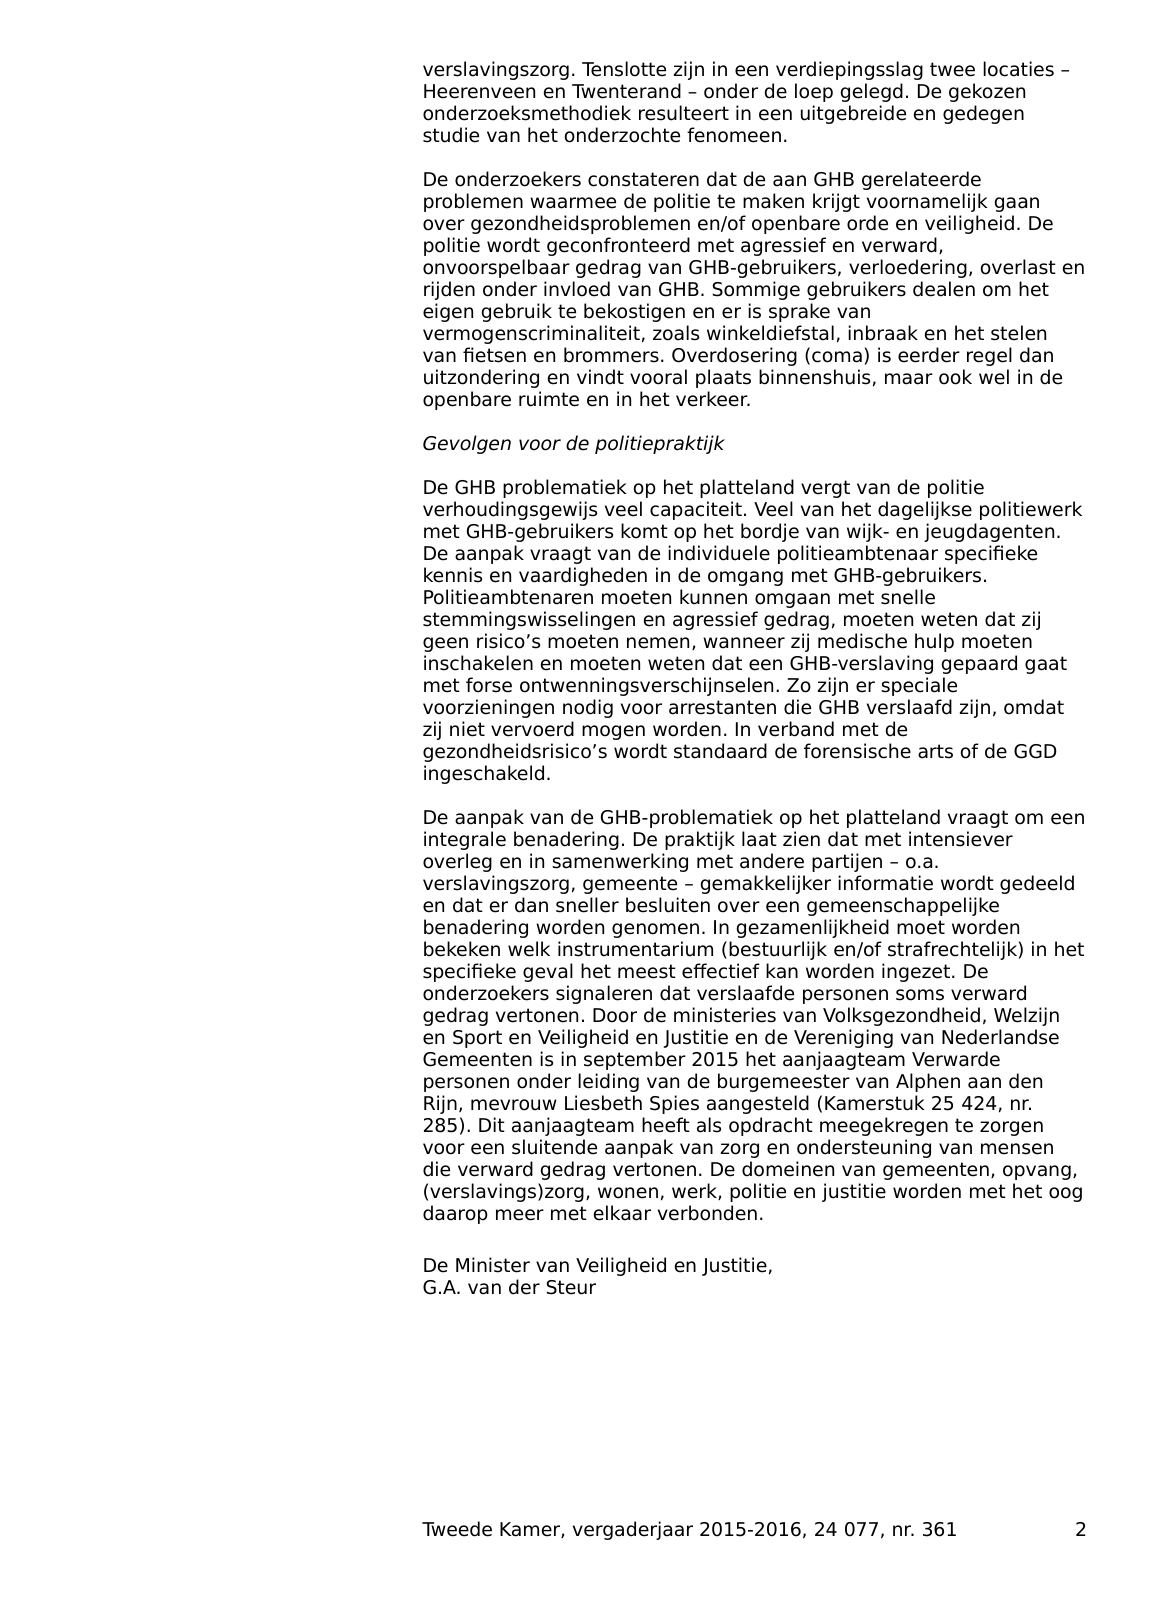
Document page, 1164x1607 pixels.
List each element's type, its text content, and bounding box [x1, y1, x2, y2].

text De onderzoekers constateren dat de aan GHB gerelateerde problemen waarmee de politie te maken krijgt voornamelijk gaan over gezondheidsproblemen en/of openbare orde en veiligheid. De politie wordt geconfronteerd met agressief en verward, onvoorspelbaar gedrag van GHB-gebruikers, verloedering, overlast en rijden onder invloed van GHB. Sommige gebruikers dealen om het eigen gebruik te bekostigen en er is sprake van vermogenscriminaliteit, zoals winkeldiefstal, inbraak en het stelen van fietsen en brommers. Overdosering (coma) is eerder regel dan uitzondering en vindt vooral plaats binnenshuis, maar ook wel in de openbare ruimte en in het verkeer. [422, 169, 1087, 411]
text De Minister van Veiligheid en Justitie, G.A. van der Steur [422, 1255, 1087, 1299]
text De aanpak van de GHB-problematiek op het platteland vraagt om een integrale benadering. De praktijk laat zien dat met intensiever overleg en in samenwerking met andere partijen – o.a. verslavingszorg, gemeente – gemakkelijker informatie wordt gedeeld en dat er dan sneller besluiten over een gemeenschappelijke benadering worden genomen. In gezamenlijkheid moet worden bekeken welk instrumentarium (bestuurlijk en/of strafrechtelijk) in het specifieke geval het meest effectief kan worden ingezet. De onderzoekers signaleren dat verslaafde personen soms verward gedrag vertonen. Door de ministeries van Volksgezondheid, Welzijn en Sport en Veiligheid en Justitie en de Vereniging van Nederlandse Gemeenten is in september 2015 het aanjaagteam Verwarde personen onder leiding van de burgemeester van Alphen aan den Rijn, mevrouw Liesbeth Spies aangesteld (Kamerstuk 25 424, nr. 285). Dit aanjaagteam heeft als opdracht meegekregen te zorgen voor een sluitende aanpak van zorg en ondersteuning van mensen die verward gedrag vertonen. De domeinen van gemeenten, opvang, (verslavings)zorg, wonen, werk, politie en justitie worden met het oog daarop meer met elkaar verbonden. [422, 807, 1087, 1225]
text De GHB problematiek op het platteland vergt van de politie verhoudingsgewijs veel capaciteit. Veel van het dagelijkse politiewerk met GHB-gebruikers komt op het bordje van wijk- en jeugdagenten. De aanpak vraagt van de individuele politieambtenaar specifieke kennis en vaardigheden in de omgang met GHB-gebruikers. Politieambtenaren moeten kunnen omgaan met snelle stemmingswisselingen en agressief gedrag, moeten weten dat zij geen risico’s moeten nemen, wanneer zij medische hulp moeten inschakelen en moeten weten dat een GHB-verslaving gepaard gaat met forse ontwenningsverschijnselen. Zo zijn er speciale voorzieningen nodig voor arrestanten die GHB verslaafd zijn, omdat zij niet vervoerd mogen worden. In verband met de gezondheidsrisico’s wordt standaard de forensische arts of de GGD ingeschakeld. [422, 477, 1087, 785]
text verslavingszorg. Tenslotte zijn in een verdiepingsslag twee locaties – Heerenveen en Twenterand – onder de loep gelegd. De gekozen onderzoeksmethodiek resulteert in een uitgebreide en gedegen studie van het onderzochte fenomeen. [422, 59, 1087, 147]
subtitle Gevolgen voor de politiepraktijk [422, 433, 1087, 455]
